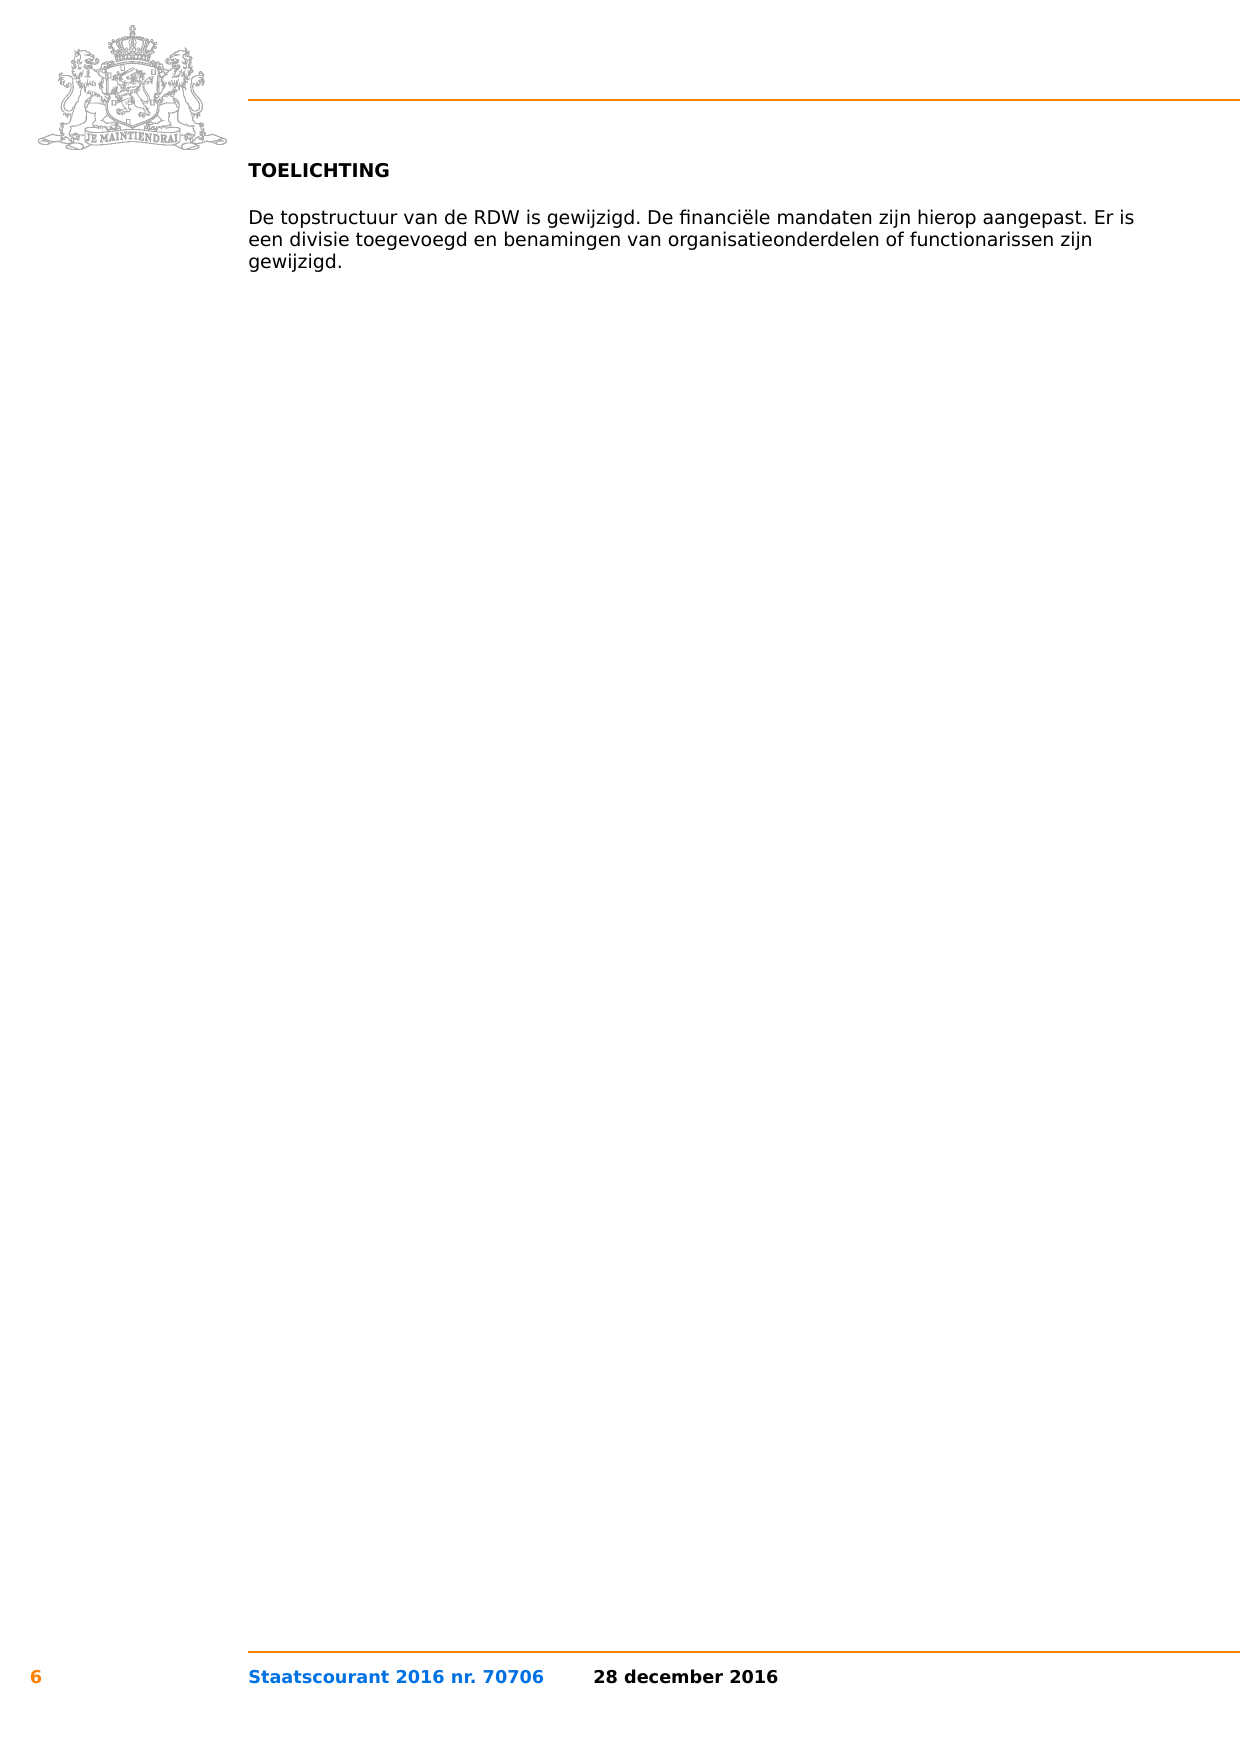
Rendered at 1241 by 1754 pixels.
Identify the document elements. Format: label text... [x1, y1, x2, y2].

subtitle TOELICHTING [248, 160, 1163, 182]
text De topstructuur van de RDW is gewijzigd. De financiële mandaten zijn hierop aangepast. Er is een divisie toegevoegd en benamingen van organisatieonderdelen of functionarissen zijn gewijzigd. [248, 207, 1163, 273]
picture [38, 25, 227, 150]
